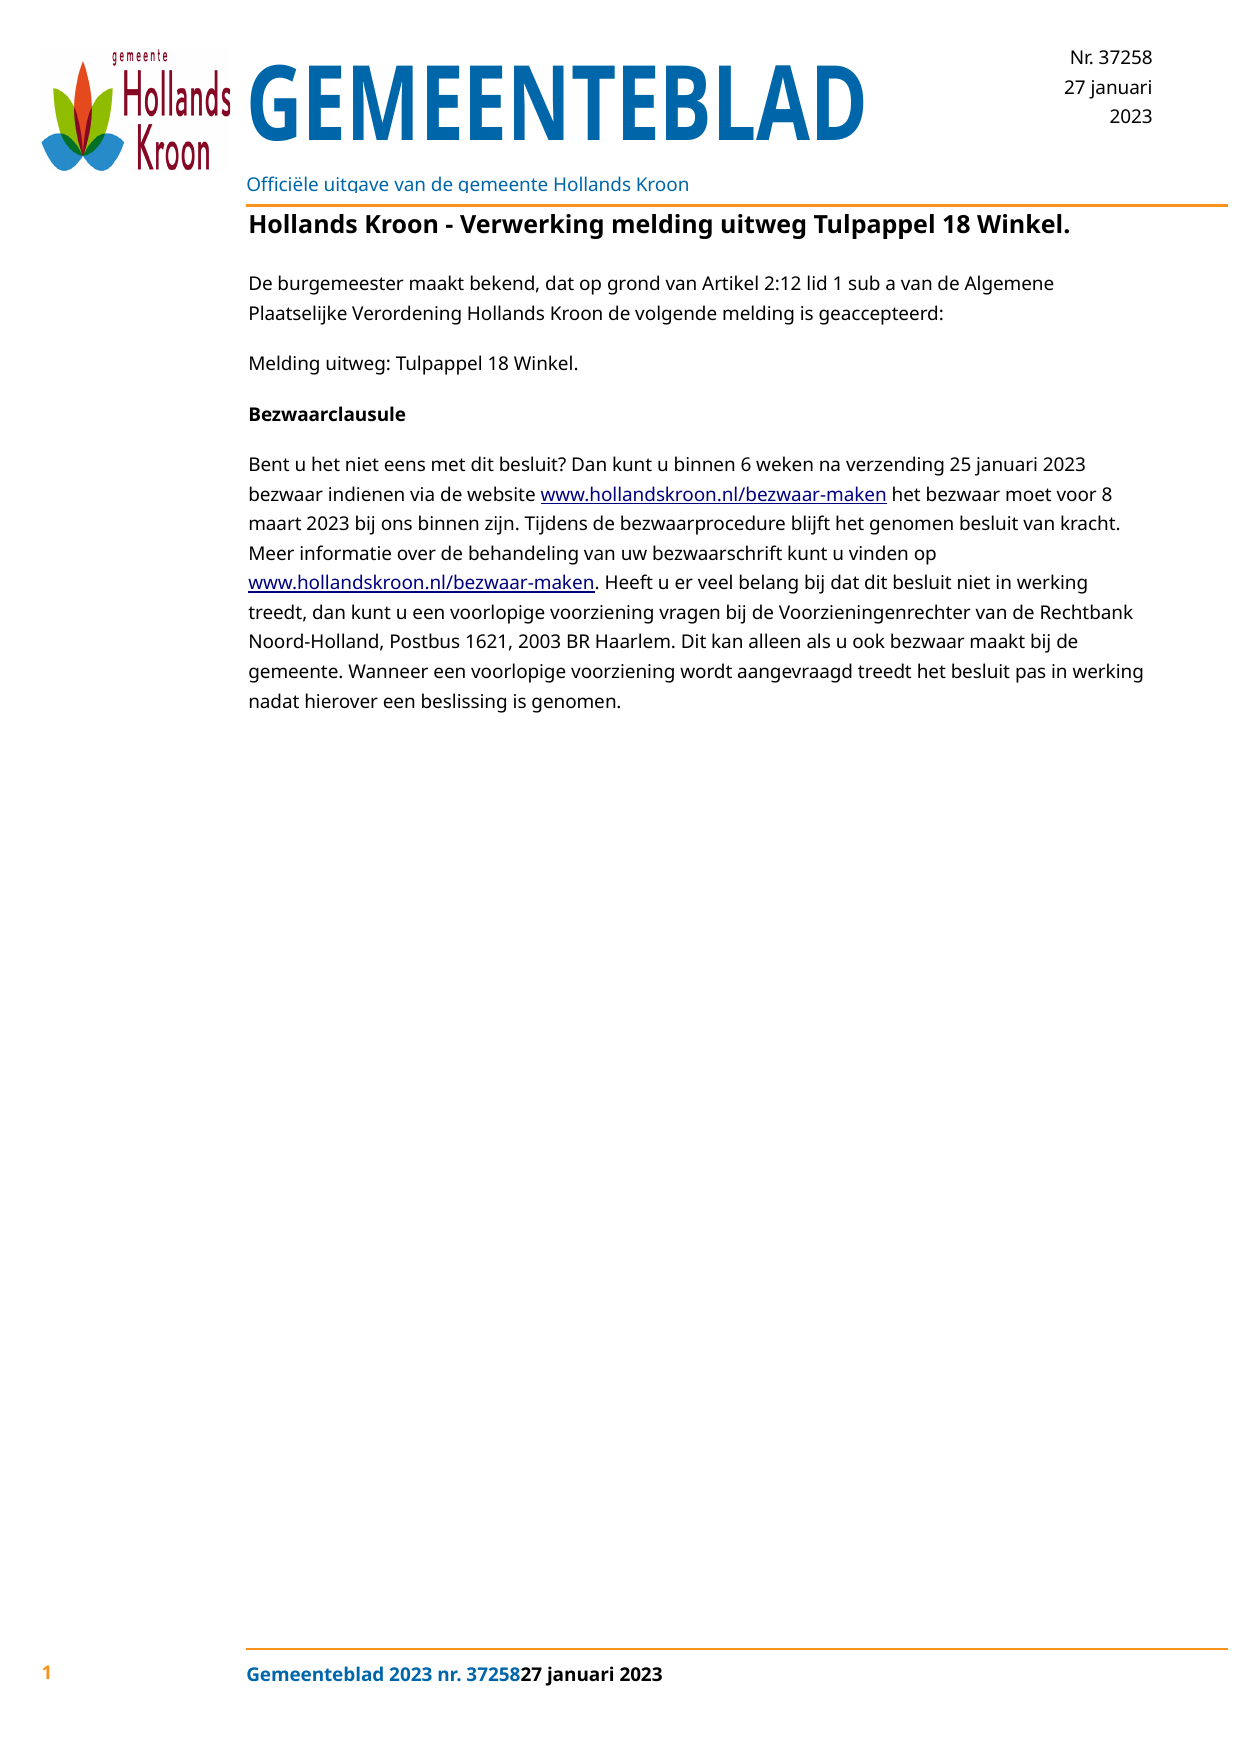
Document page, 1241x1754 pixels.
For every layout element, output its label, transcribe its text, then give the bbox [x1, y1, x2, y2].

picture [41, 47, 231, 172]
text Bent u het niet eens met dit besluit? Dan kunt u binnen 6 weken na verzending 25 januari 2023 bezwaar indienen via de website www.hollandskroon.nl/bezwaar-maken het bezwaar moet voor 8 maart 2023 bij ons binnen zijn. Tijdens de bezwaarprocedure blijft het genomen besluit van kracht. Meer informatie over de behandeling van uw bezwaarschrift kunt u vinden op www.hollandskroon.nl/bezwaar-maken. Heeft u er veel belang bij dat dit besluit niet in werking treedt, dan kunt u een voorlopige voorziening vragen bij de Voorzieningenrechter van de Rechtbank Noord-Holland, Postbus 1621, 2003 BR Haarlem. Dit kan alleen als u ook bezwaar maakt bij de gemeente. Wanneer een voorlopige voorziening wordt aangevraagd treedt het besluit pas in werking nadat hierover een beslissing is genomen. [248, 451, 1152, 713]
text Melding uitweg: Tulpappel 18 Winkel. [248, 350, 1152, 376]
text De burgemeester maakt bekend, dat op grond van Artikel 2:12 lid 1 sub a van de Algemene Plaatselijke Verordening Hollands Kroon de volgende melding is geaccepteerd: [248, 270, 1152, 326]
text Bezwaarclausule [248, 401, 1152, 426]
text Hollands Kroon - Verwerking melding uitweg Tulpappel 18 Winkel. [248, 207, 1152, 241]
